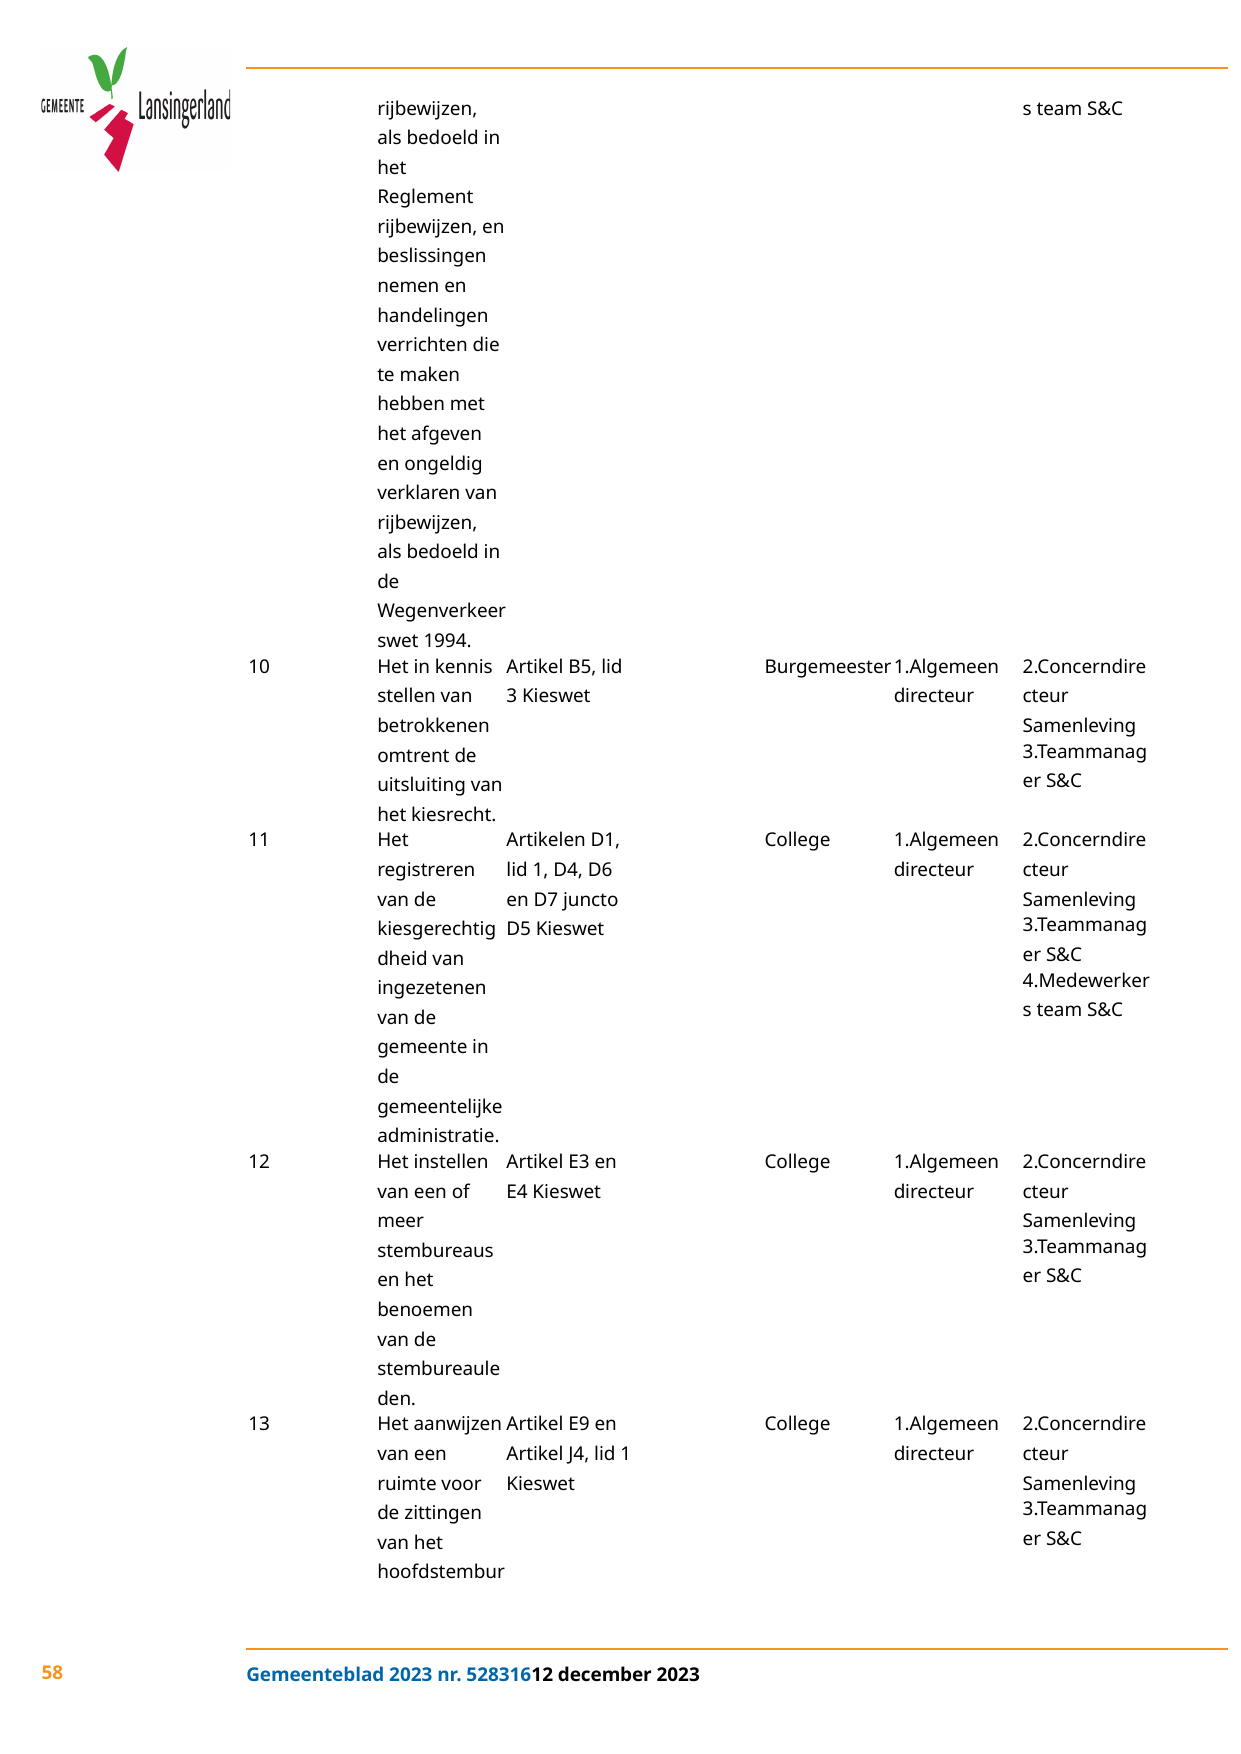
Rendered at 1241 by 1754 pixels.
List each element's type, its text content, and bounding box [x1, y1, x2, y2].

table_cell [894, 95, 1022, 653]
table_cell [635, 1148, 764, 1411]
table_cell 3.Teammanager S&C [1023, 738, 1152, 827]
table_cell 13 [248, 1411, 377, 1584]
table_cell 3.Teammanager S&C [1023, 1496, 1152, 1584]
table_cell 2.Concerndirecteur Samenleving [1023, 1148, 1152, 1233]
table_cell Artikel B5, lid 3 Kieswet [506, 653, 635, 827]
picture [41, 47, 231, 172]
table_cell 10 [248, 653, 377, 827]
table_cell 2.Concerndirecteur Samenleving [1023, 827, 1152, 912]
table_cell 12 [248, 1148, 377, 1411]
table_cell Burgemeester [764, 653, 893, 827]
table_cell College [764, 1148, 893, 1411]
table_cell 3.Teammanager S&C [1023, 912, 1152, 967]
table_cell [248, 95, 377, 653]
table_cell [635, 827, 764, 1148]
table_cell 1.Algemeen directeur [894, 1148, 1022, 1411]
table_cell [635, 1411, 764, 1584]
table_cell 4.Medewerkers team S&C [1023, 967, 1152, 1148]
table_cell Het in kennis stellen van betrokkenen omtrent de uitsluiting van het kiesrecht. [377, 653, 506, 827]
table_cell Het instellen van een of meer stembureaus en het benoemen van de stembureauleden. [377, 1148, 506, 1411]
table_cell [764, 95, 893, 653]
table_cell 1.Algemeen directeur [894, 653, 1022, 827]
table_cell 2.Concerndirecteur Samenleving [1023, 653, 1152, 738]
table_cell 3.Teammanager S&C [1023, 1233, 1152, 1411]
table_cell College [764, 1411, 893, 1584]
table_cell College [764, 827, 893, 1148]
table_cell Artikelen D1, lid 1, D4, D6 en D7 juncto D5 Kieswet [506, 827, 635, 1148]
table_cell [635, 653, 764, 827]
table_cell Het registreren van de kiesgerechtigdheid van ingezetenen van de gemeente in de gemeentelijke administratie. [377, 827, 506, 1148]
table_cell [635, 95, 764, 653]
table_cell s team S&C [1023, 95, 1152, 653]
table_cell 11 [248, 827, 377, 1148]
table_cell 1.Algemeen directeur [894, 827, 1022, 1148]
table_cell 2.Concerndirecteur Samenleving [1023, 1411, 1152, 1496]
table_cell 1.Algemeen directeur [894, 1411, 1022, 1584]
table_cell rijbewijzen, als bedoeld in het Reglement rijbewijzen, en beslissingen nemen en handelingen verrichten die te maken hebben met het afgeven en ongeldig verklaren van rijbewijzen, als bedoeld in de Wegenverkeerswet 1994. [377, 95, 506, 653]
table_cell Artikel E3 en E4 Kieswet [506, 1148, 635, 1411]
table_cell Artikel E9 en Artikel J4, lid 1 Kieswet [506, 1411, 635, 1584]
table_cell [506, 95, 635, 653]
table_cell Het aanwijzen van een ruimte voor de zittingen van het hoofdstembur [377, 1411, 506, 1584]
